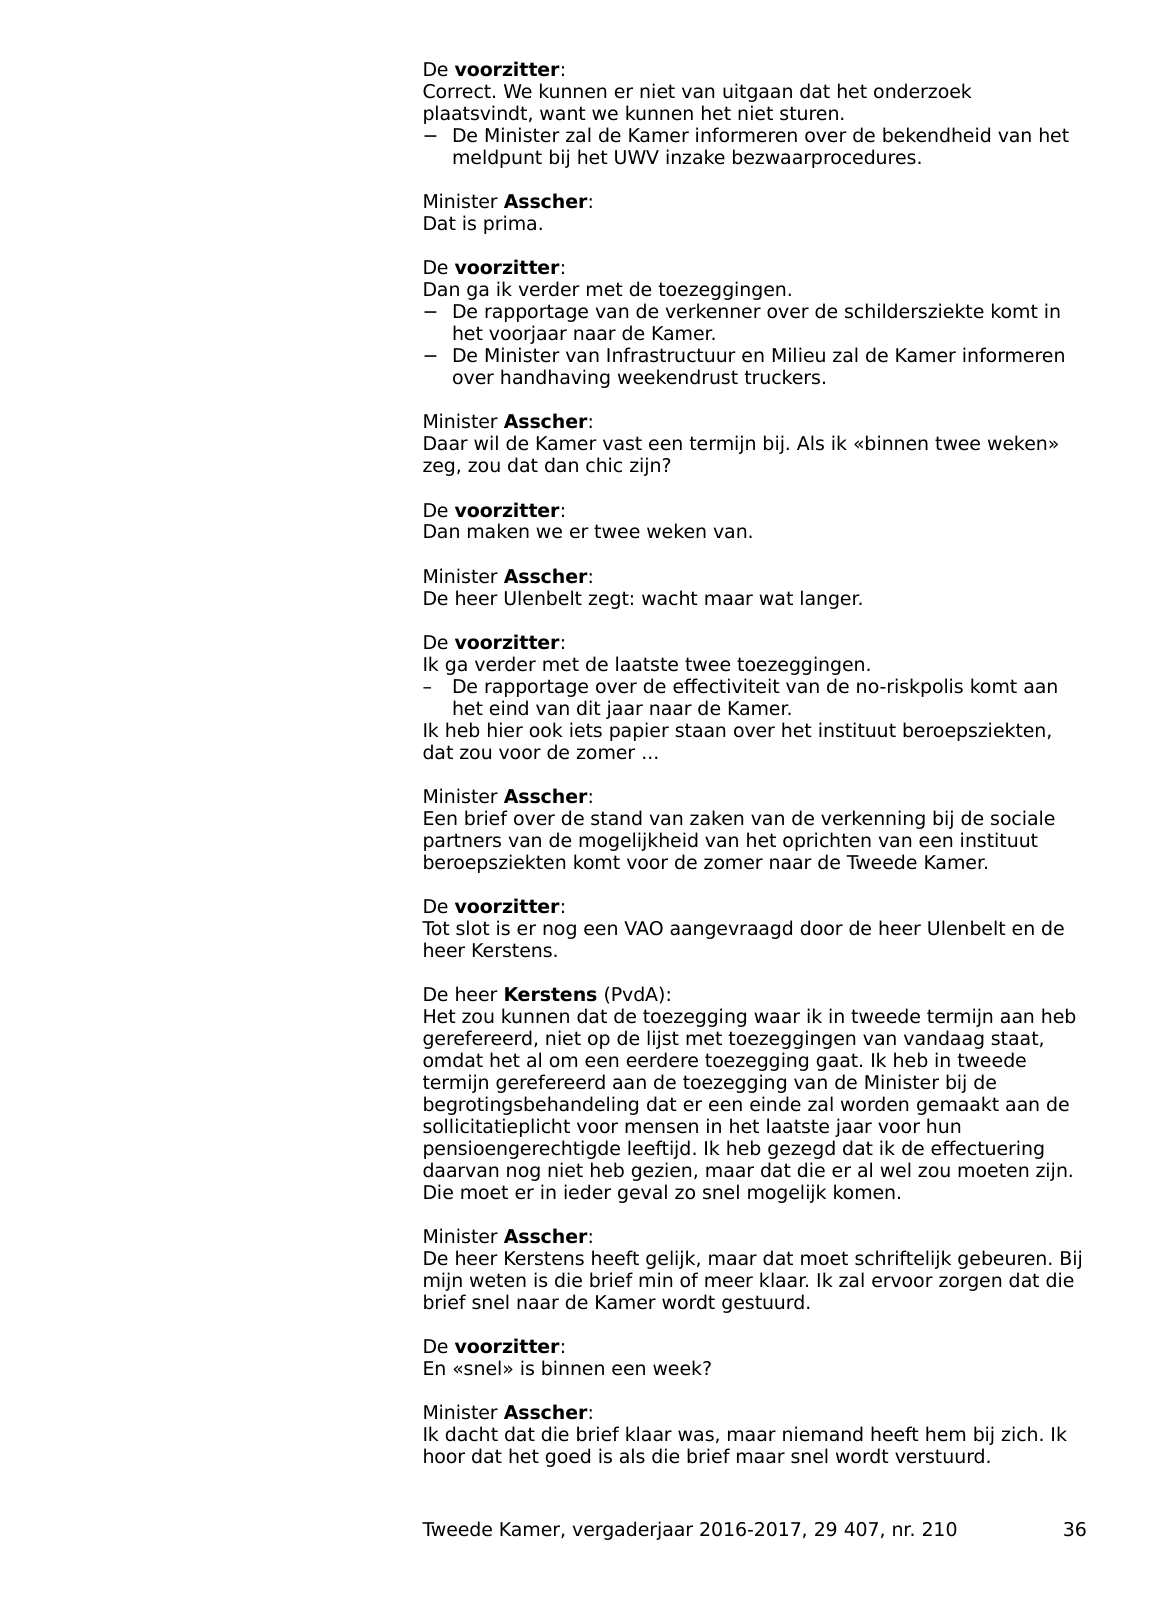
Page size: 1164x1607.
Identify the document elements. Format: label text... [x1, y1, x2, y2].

text Dan ga ik verder met de toezeggingen. [422, 279, 1087, 301]
text − De Minister van Infrastructuur en Milieu zal de Kamer informeren over handhaving weekendrust truckers. [422, 345, 1087, 389]
text De voorzitter: [422, 896, 1087, 918]
text Tot slot is er nog een VAO aangevraagd door de heer Ulenbelt en de heer Kerstens. [422, 918, 1087, 962]
text – De rapportage over de effectiviteit van de no-riskpolis komt aan het eind van dit jaar naar de Kamer. [422, 676, 1087, 720]
text Minister Asscher: [422, 411, 1087, 433]
text De voorzitter: [422, 257, 1087, 279]
text De voorzitter: [422, 1336, 1087, 1358]
text De voorzitter: [422, 59, 1087, 81]
text Dan maken we er twee weken van. [422, 521, 1087, 543]
text De heer Kerstens heeft gelijk, maar dat moet schriftelijk gebeuren. Bij mijn weten is die brief min of meer klaar. Ik zal ervoor zorgen dat die brief snel naar de Kamer wordt gestuurd. [422, 1248, 1087, 1314]
text Correct. We kunnen er niet van uitgaan dat het onderzoek plaatsvindt, want we kunnen het niet sturen. [422, 81, 1087, 125]
text Daar wil de Kamer vast een termijn bij. Als ik «binnen twee weken» zeg, zou dat dan chic zijn? [422, 433, 1087, 477]
text − De rapportage van de verkenner over de schildersziekte komt in het voorjaar naar de Kamer. [422, 301, 1087, 345]
text De voorzitter: [422, 632, 1087, 654]
text Ik heb hier ook iets papier staan over het instituut beroepsziekten, dat zou voor de zomer ... [422, 720, 1087, 764]
text Minister Asscher: [422, 191, 1087, 213]
text Het zou kunnen dat de toezegging waar ik in tweede termijn aan heb gerefereerd, niet op de lijst met toezeggingen van vandaag staat, omdat het al om een eerdere toezegging gaat. Ik heb in tweede termijn gerefereerd aan de toezegging van de Minister bij de begrotingsbehandeling dat er een einde zal worden gemaakt aan de sollicitatieplicht voor mensen in het laatste jaar voor hun pensioengerechtigde leeftijd. Ik heb gezegd dat ik de effectuering daarvan nog niet heb gezien, maar dat die er al wel zou moeten zijn. Die moet er in ieder geval zo snel mogelijk komen. [422, 1006, 1087, 1204]
text De voorzitter: [422, 499, 1087, 521]
text Een brief over de stand van zaken van de verkenning bij de sociale partners van de mogelijkheid van het oprichten van een instituut beroepsziekten komt voor de zomer naar de Tweede Kamer. [422, 808, 1087, 874]
text Minister Asscher: [422, 1402, 1087, 1424]
text Dat is prima. [422, 213, 1087, 235]
text Minister Asscher: [422, 566, 1087, 588]
text Ik dacht dat die brief klaar was, maar niemand heeft hem bij zich. Ik hoor dat het goed is als die brief maar snel wordt verstuurd. [422, 1424, 1087, 1468]
text − De Minister zal de Kamer informeren over de bekendheid van het meldpunt bij het UWV inzake bezwaarprocedures. [422, 125, 1087, 169]
text Minister Asscher: [422, 1226, 1087, 1248]
text De heer Ulenbelt zegt: wacht maar wat langer. [422, 588, 1087, 609]
text Ik ga verder met de laatste twee toezeggingen. [422, 654, 1087, 676]
text De heer Kerstens (PvdA): [422, 984, 1087, 1006]
text En «snel» is binnen een week? [422, 1358, 1087, 1380]
text Minister Asscher: [422, 786, 1087, 808]
